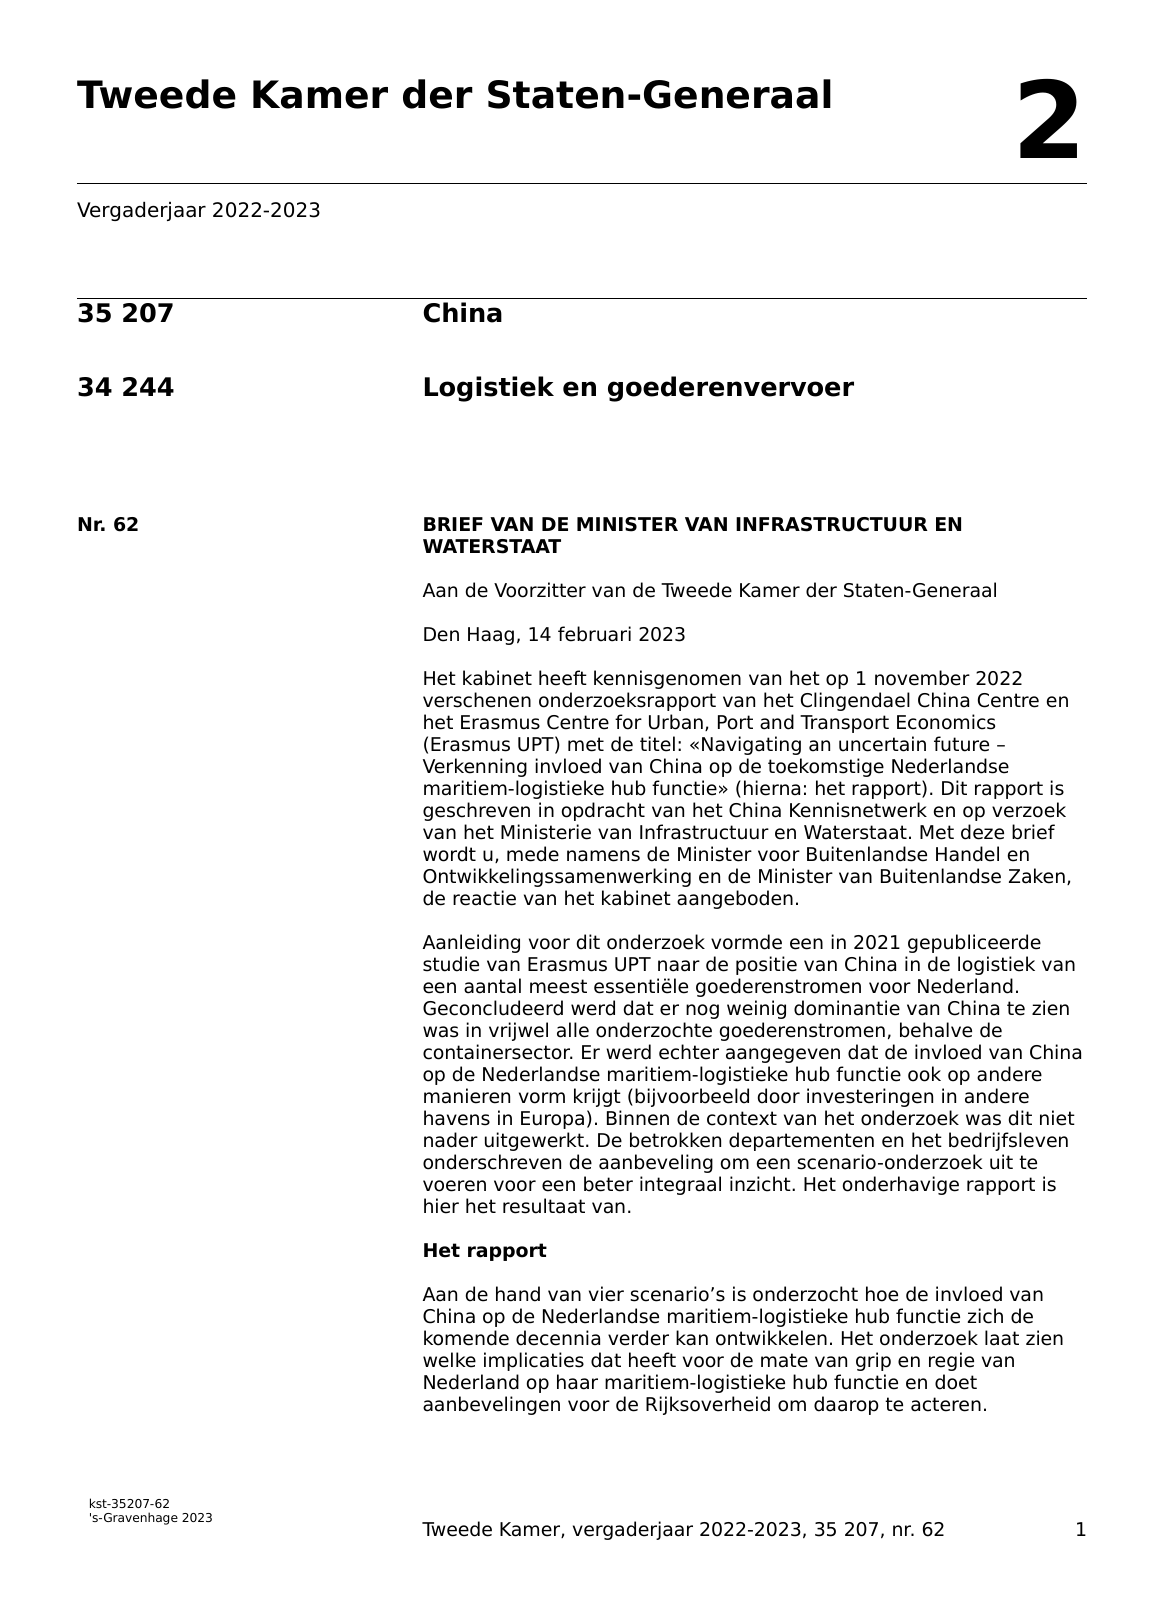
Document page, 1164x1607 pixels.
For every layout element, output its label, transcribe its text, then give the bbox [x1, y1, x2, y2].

text Aan de Voorzitter van de Tweede Kamer der Staten-Generaal [422, 580, 1087, 602]
table_header Tweede Kamer der Staten-Generaal [77, 59, 886, 183]
text kst-35207-62 [88, 1497, 323, 1511]
table_cell Vergaderjaar 2022-2023 [77, 184, 1087, 298]
text Den Haag, 14 februari 2023 [422, 624, 1087, 646]
text Aanleiding voor dit onderzoek vormde een in 2021 gepubliceerde studie van Erasmus UPT naar de positie van China in de logistiek van een aantal meest essentiële goederenstromen voor Nederland. Geconcludeerd werd dat er nog weinig dominantie van China te zien was in vrijwel alle onderzochte goederenstromen, behalve de containersector. Er werd echter aangegeven dat de invloed van China op de Nederlandse maritiem-logistieke hub functie ook op andere manieren vorm krijgt (bijvoorbeeld door investeringen in andere havens in Europa). Binnen de context van het onderzoek was dit niet nader uitgewerkt. De betrokken departementen en het bedrijfsleven onderschreven de aanbeveling om een scenario-onderzoek uit te voeren voor een beter integraal inzicht. Het onderhavige rapport is hier het resultaat van. [422, 932, 1087, 1218]
subtitle 34 244 Logistiek en goederenvervoer [77, 373, 1087, 403]
subtitle 35 207 China [77, 299, 1087, 329]
table_header 2 [886, 59, 1087, 183]
text Aan de hand van vier scenario’s is onderzocht hoe de invloed van China op de Nederlandse maritiem-logistieke hub functie zich de komende decennia verder kan ontwikkelen. Het onderzoek laat zien welke implicaties dat heeft voor de mate van grip en regie van Nederland op haar maritiem-logistieke hub functie en doet aanbevelingen voor de Rijksoverheid om daarop te acteren. [422, 1284, 1087, 1416]
subtitle Nr. 62 BRIEF VAN DE MINISTER VAN INFRASTRUCTUUR EN WATERSTAAT [77, 514, 1087, 558]
text Het kabinet heeft kennisgenomen van het op 1 november 2022 verschenen onderzoeksrapport van het Clingendael China Centre en het Erasmus Centre for Urban, Port and Transport Economics (Erasmus UPT) met de titel: «Navigating an uncertain future – Verkenning invloed van China op de toekomstige Nederlandse maritiem-logistieke hub functie» (hierna: het rapport). Dit rapport is geschreven in opdracht van het China Kennisnetwerk en op verzoek van het Ministerie van Infrastructuur en Waterstaat. Met deze brief wordt u, mede namens de Minister voor Buitenlandse Handel en Ontwikkelingssamenwerking en de Minister van Buitenlandse Zaken, de reactie van het kabinet aangeboden. [422, 668, 1087, 910]
text 's-Gravenhage 2023 [88, 1511, 323, 1525]
subtitle Het rapport [422, 1240, 1087, 1262]
